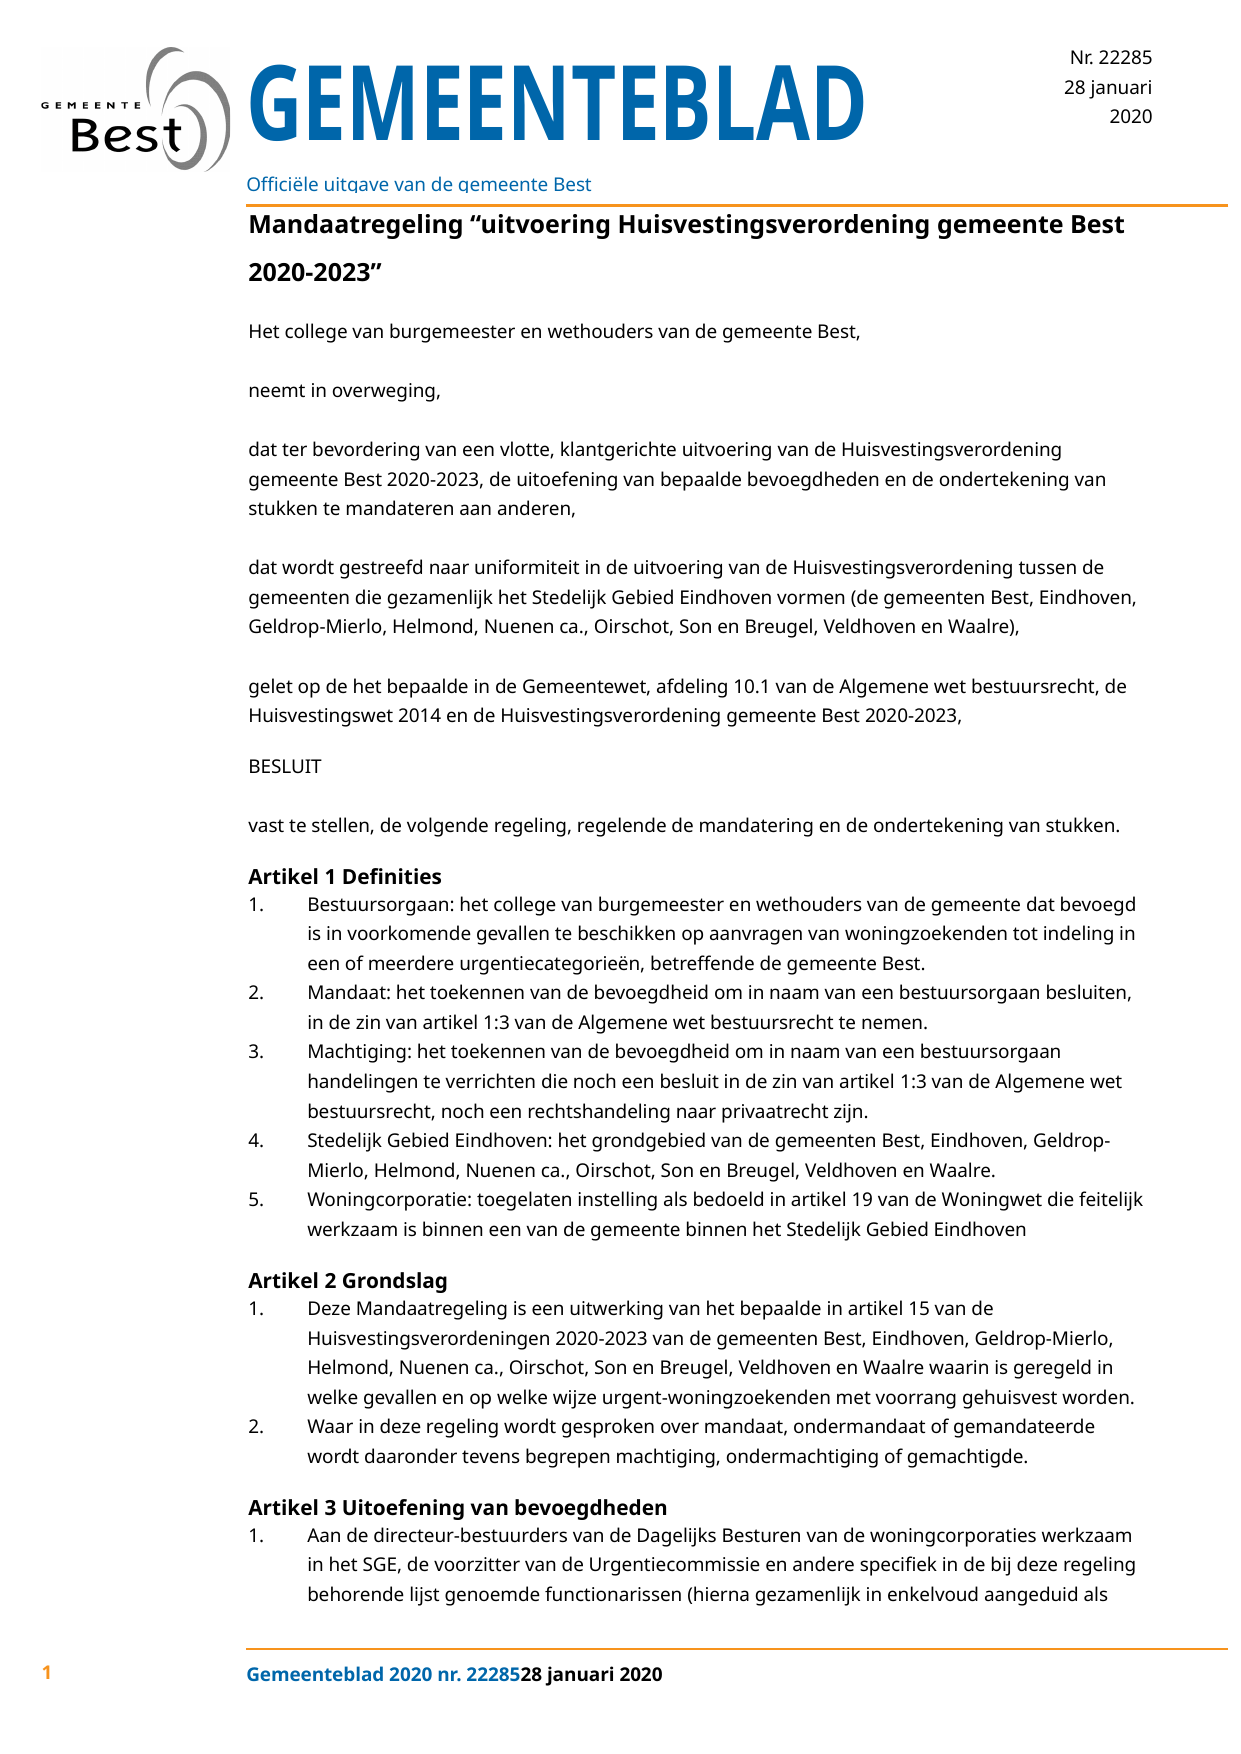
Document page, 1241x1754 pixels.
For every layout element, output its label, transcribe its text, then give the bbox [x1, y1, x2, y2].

list Machtiging: het toekennen van de bevoegdheid om in naam van een bestuursorgaan handelingen te verrichten die noch een besluit in de zin van artikel 1:3 van de Algemene wet bestuursrecht, noch een rechtshandeling naar privaatrecht zijn. [248, 1039, 1152, 1124]
text Artikel 2 Grondslag [248, 1267, 1152, 1295]
text Artikel 1 Definities [248, 862, 1152, 891]
picture [41, 47, 231, 172]
text BESLUIT [248, 753, 1152, 778]
list Stedelijk Gebied Eindhoven: het grondgebied van de gemeenten Best, Eindhoven, Geldrop-Mierlo, Helmond, Nuenen ca., Oirschot, Son en Breugel, Veldhoven en Waalre. [248, 1127, 1152, 1183]
text dat ter bevordering van een vlotte, klantgerichte uitvoering van de Huisvestingsverordening gemeente Best 2020-2023, de uitoefening van bepaalde bevoegdheden en de ondertekening van stukken te mandateren aan anderen, [248, 436, 1152, 521]
text neemt in overweging, [248, 377, 1152, 403]
list Bestuursorgaan: het college van burgemeester en wethouders van de gemeente dat bevoegd is in voorkomende gevallen te beschikken op aanvragen van woningzoekenden tot indeling in een of meerdere urgentiecategorieën, betreffende de gemeente Best. [248, 891, 1152, 976]
text Mandaatregeling “uitvoering Huisvestingsverordening gemeente Best 2020-2023” [248, 207, 1152, 288]
list Deze Mandaatregeling is een uitwerking van het bepaalde in artikel 15 van de Huisvestingsverordeningen 2020-2023 van de gemeenten Best, Eindhoven, Geldrop-Mierlo, Helmond, Nuenen ca., Oirschot, Son en Breugel, Veldhoven en Waalre waarin is geregeld in welke gevallen en op welke wijze urgent-woningzoekenden met voorrang gehuisvest worden. [248, 1295, 1152, 1409]
list Waar in deze regeling wordt gesproken over mandaat, ondermandaat of gemandateerde wordt daaronder tevens begrepen machtiging, ondermachtiging of gemachtigde. [248, 1413, 1152, 1469]
text Artikel 3 Uitoefening van bevoegdheden [248, 1493, 1152, 1522]
text vast te stellen, de volgende regeling, regelende de mandatering en de ondertekening van stukken. [248, 812, 1152, 838]
text Het college van burgemeester en wethouders van de gemeente Best, [248, 318, 1152, 344]
list Woningcorporatie: toegelaten instelling als bedoeld in artikel 19 van de Woningwet die feitelijk werkzaam is binnen een van de gemeente binnen het Stedelijk Gebied Eindhoven [248, 1187, 1152, 1242]
text gelet op de het bepaalde in de Gemeentewet, afdeling 10.1 van de Algemene wet bestuursrecht, de Huisvestingswet 2014 en de Huisvestingsverordening gemeente Best 2020-2023, [248, 673, 1152, 728]
text dat wordt gestreefd naar uniformiteit in de uitvoering van de Huisvestingsverordening tussen de gemeenten die gezamenlijk het Stedelijk Gebied Eindhoven vormen (de gemeenten Best, Eindhoven, Geldrop-Mierlo, Helmond, Nuenen ca., Oirschot, Son en Breugel, Veldhoven en Waalre), [248, 554, 1152, 639]
list Aan de directeur-bestuurders van de Dagelijks Besturen van de woningcorporaties werkzaam in het SGE, de voorzitter van de Urgentiecommissie en andere specifiek in de bij deze regeling behorende lijst genoemde functionarissen (hierna gezamenlijk in enkelvoud aangeduid als [248, 1522, 1152, 1607]
list Mandaat: het toekennen van de bevoegdheid om in naam van een bestuursorgaan besluiten, in de zin van artikel 1:3 van de Algemene wet bestuursrecht te nemen. [248, 979, 1152, 1035]
